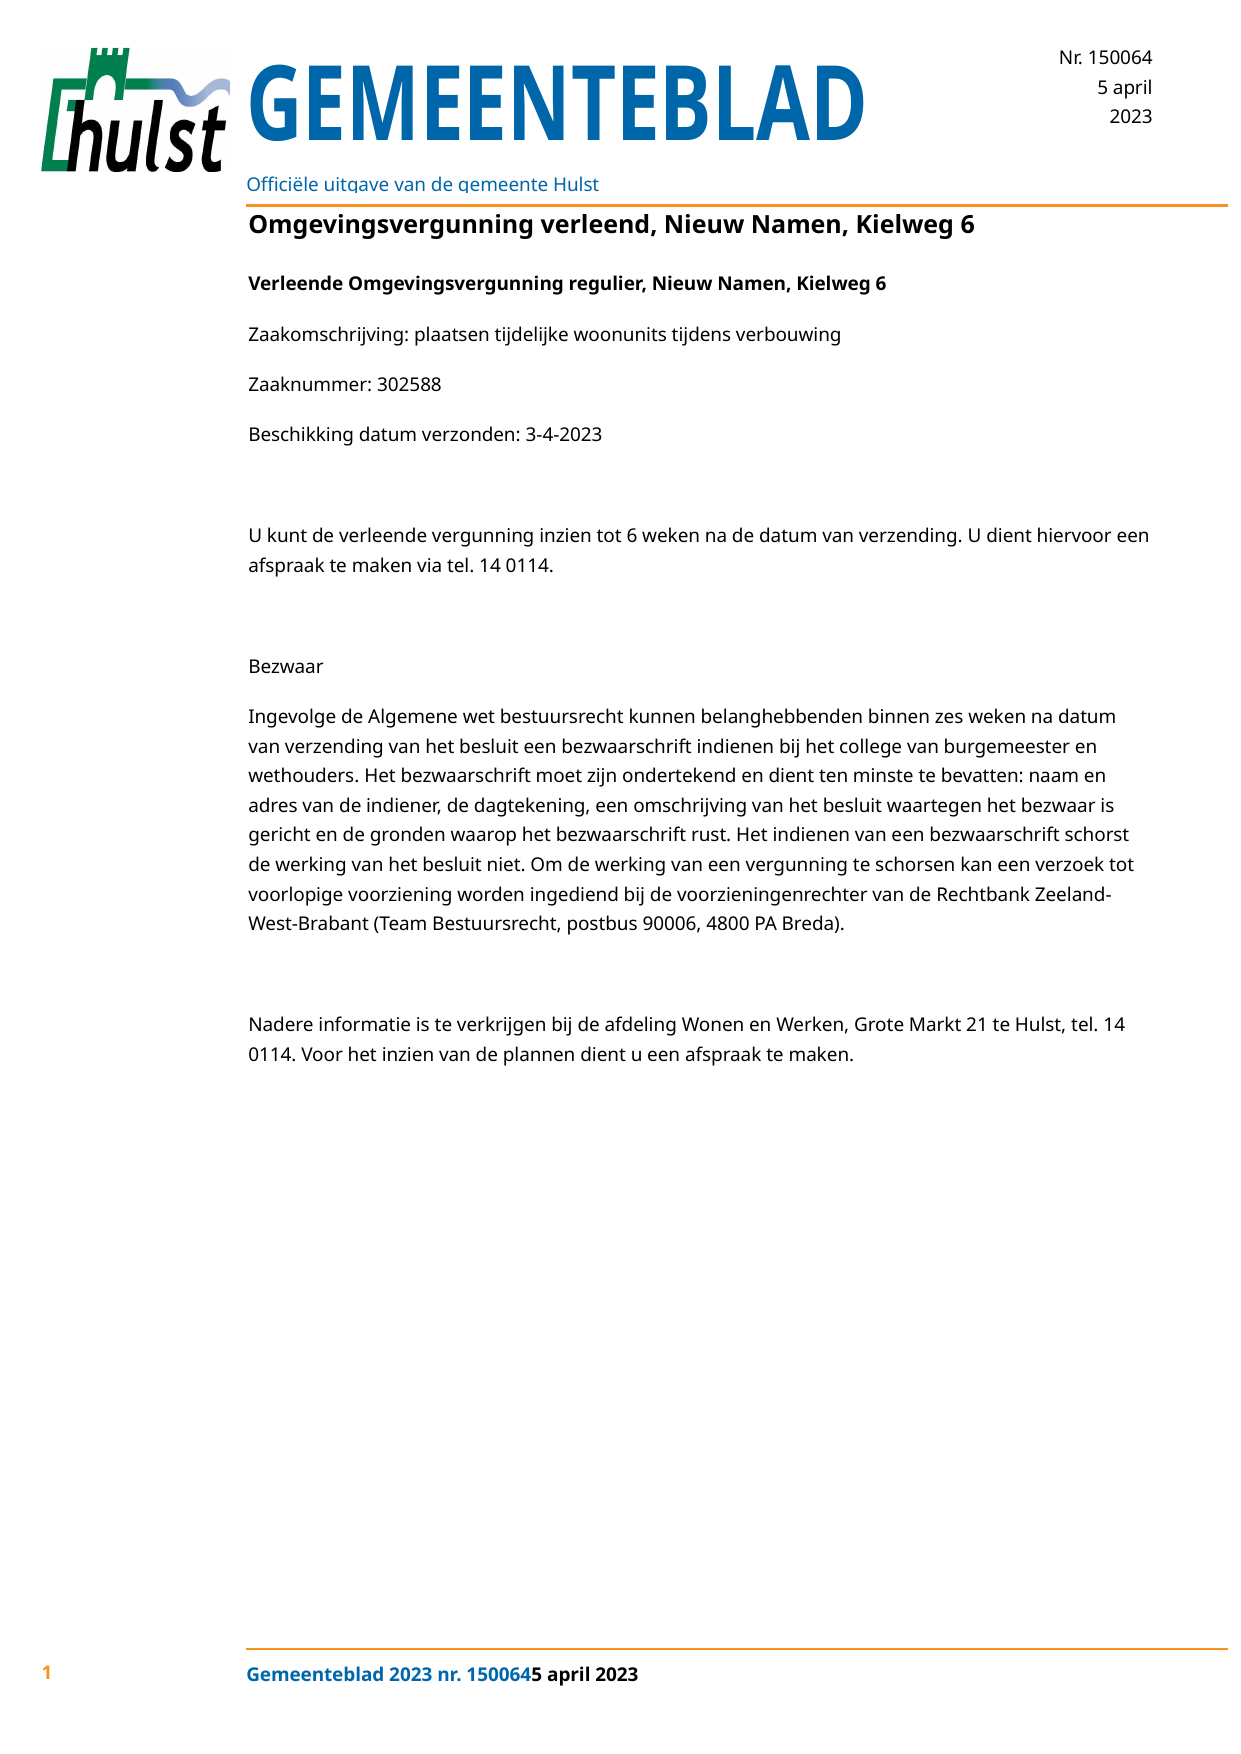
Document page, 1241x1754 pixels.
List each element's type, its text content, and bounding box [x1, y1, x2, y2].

text Bezwaar [248, 653, 1152, 678]
text Ingevolge de Algemene wet bestuursrecht kunnen belanghebbenden binnen zes weken na datum van verzending van het besluit een bezwaarschrift indienen bij het college van burgemeester en wethouders. Het bezwaarschrift moet zijn ondertekend en dient ten minste te bevatten: naam en adres van de indiener, de dagtekening, een omschrijving van het besluit waartegen het bezwaar is gericht en de gronden waarop het bezwaarschrift rust. Het indienen van een bezwaarschrift schorst de werking van het besluit niet. Om de werking van een vergunning te schorsen kan een verzoek tot voorlopige voorziening worden ingediend bij de voorzieningenrechter van de Rechtbank Zeeland-West-Brabant (Team Bestuursrecht, postbus 90006, 4800 PA Breda). [248, 703, 1152, 936]
text Zaakomschrijving: plaatsen tijdelijke woonunits tijdens verbouwing [248, 321, 1152, 346]
text Nadere informatie is te verkrijgen bij de afdeling Wonen en Werken, Grote Markt 21 te Hulst, tel. 14 0114. Voor het inzien van de plannen dient u een afspraak te maken. [248, 1011, 1152, 1066]
text Omgevingsvergunning verleend, Nieuw Namen, Kielweg 6 [248, 207, 1152, 241]
text Zaaknummer: 302588 [248, 371, 1152, 397]
text Beschikking datum verzonden: 3-4-2023 [248, 422, 1152, 447]
text Verleende Omgevingsvergunning regulier, Nieuw Namen, Kielweg 6 [248, 270, 1152, 296]
picture [41, 47, 231, 172]
text U kunt de verleende vergunning inzien tot 6 weken na de datum van verzending. U dient hiervoor een afspraak te maken via tel. 14 0114. [248, 522, 1152, 578]
